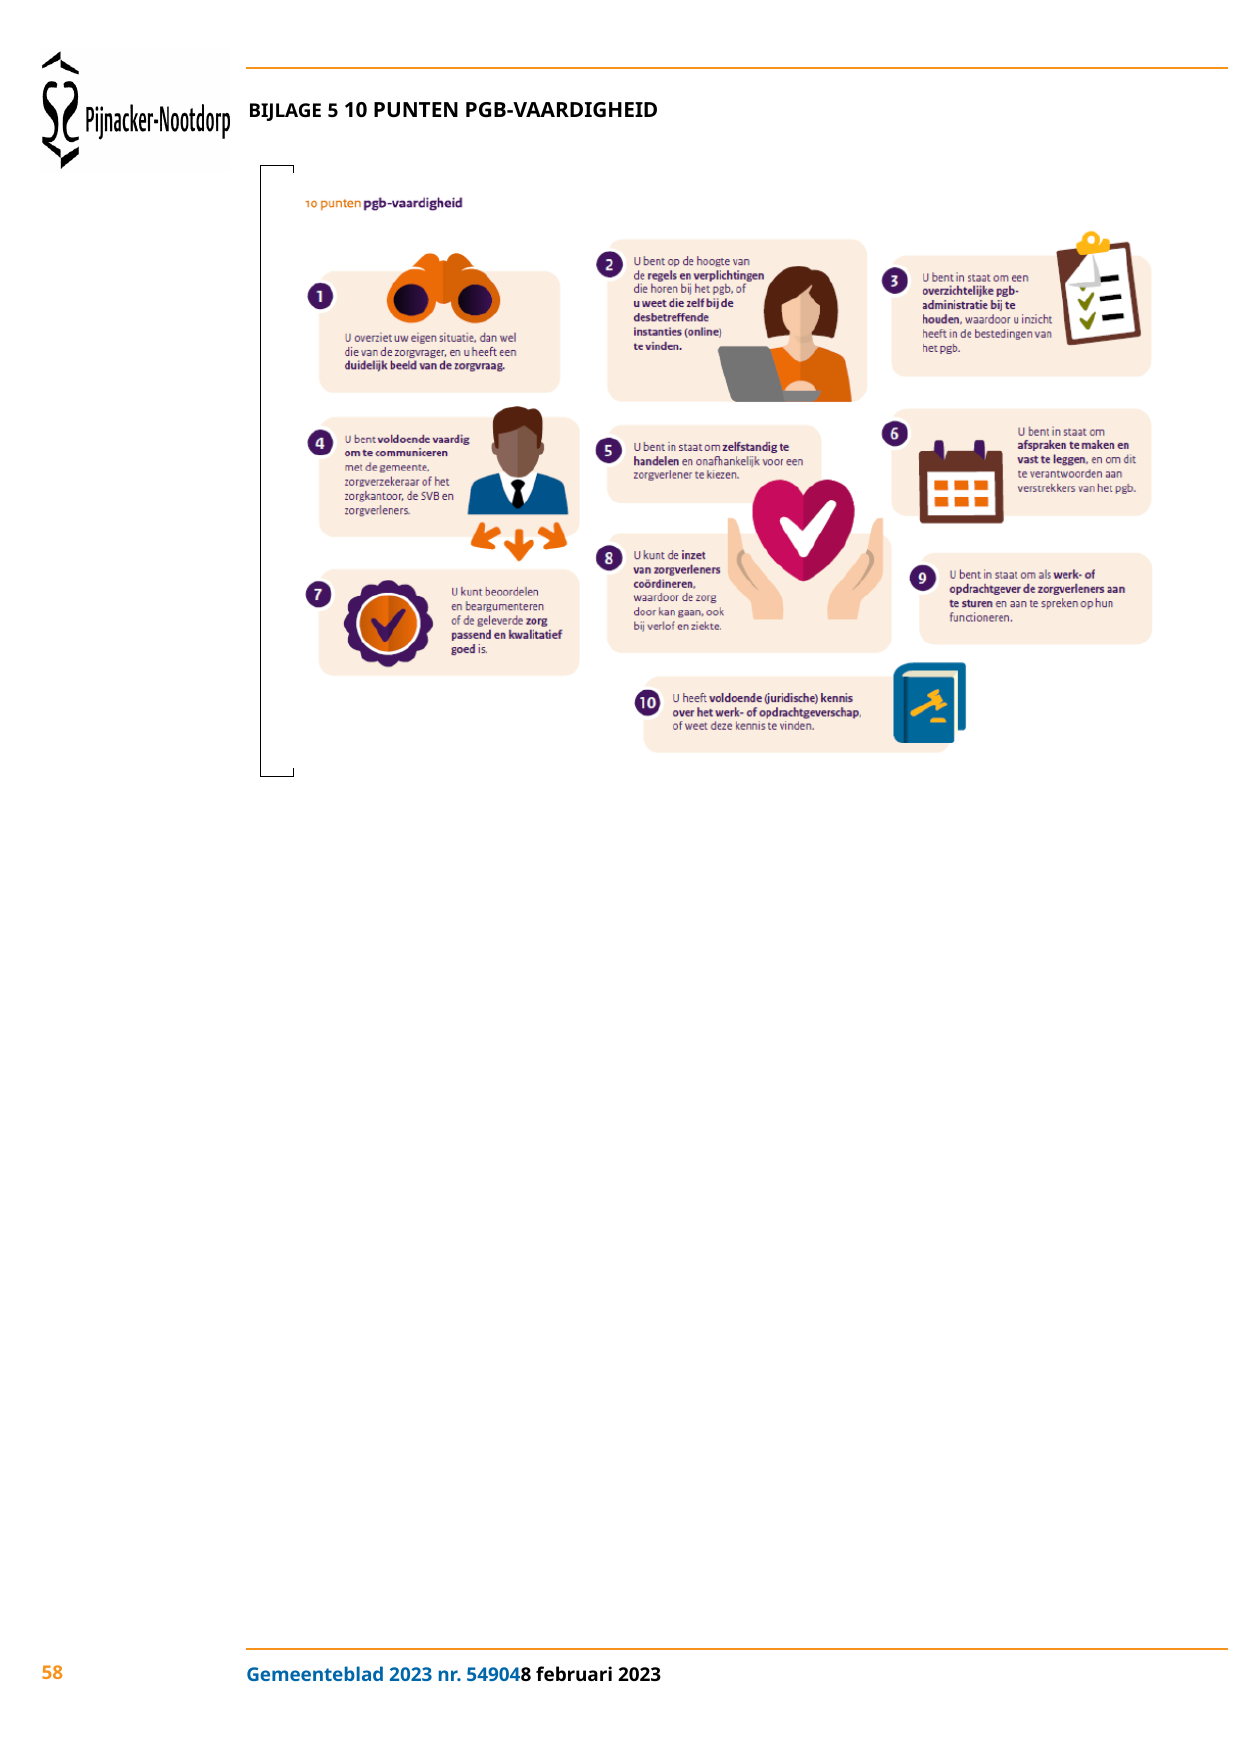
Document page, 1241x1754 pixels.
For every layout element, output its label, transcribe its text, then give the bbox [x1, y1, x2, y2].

picture [41, 47, 231, 172]
text BIJLAGE 5 10 PUNTEN PGB-VAARDIGHEID [248, 95, 1152, 123]
picture [268, 173, 1173, 768]
